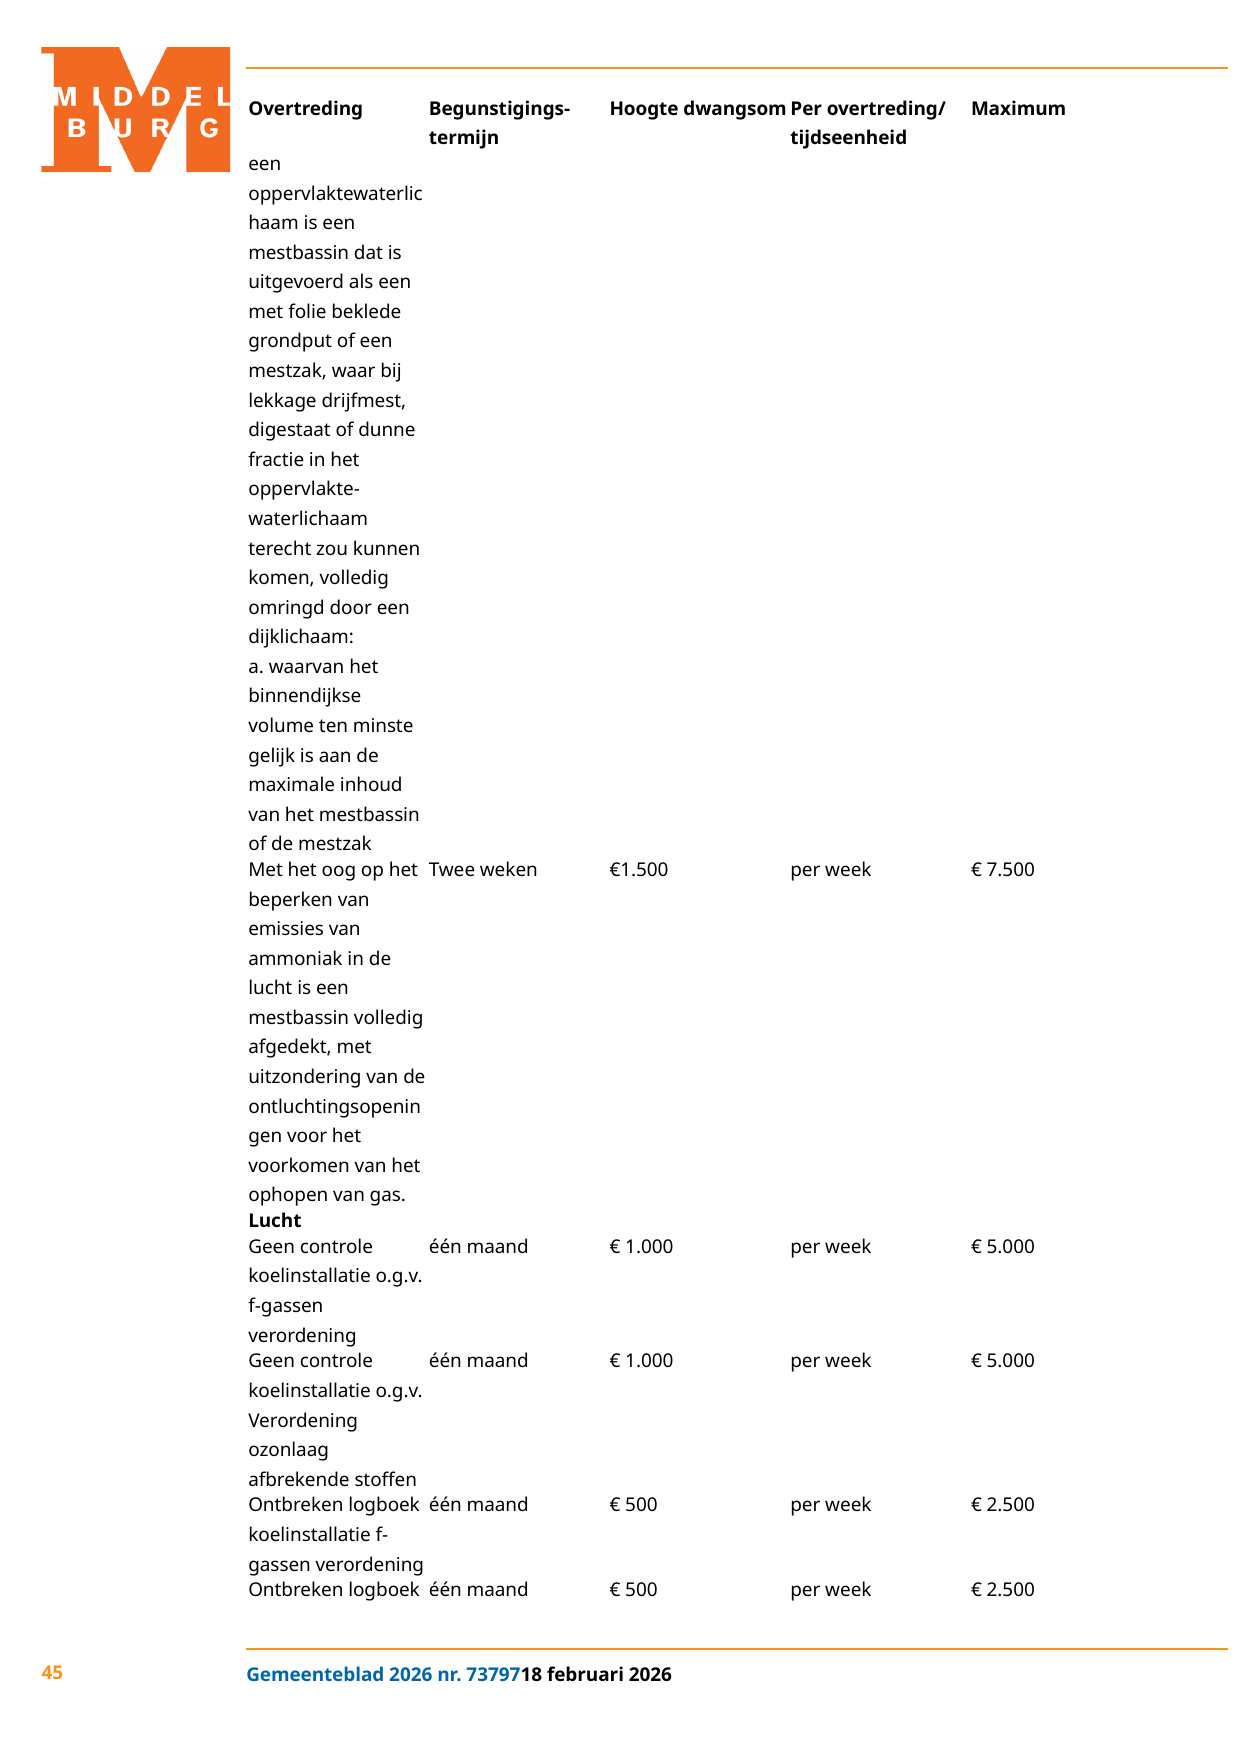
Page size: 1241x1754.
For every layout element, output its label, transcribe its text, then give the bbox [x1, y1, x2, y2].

table_cell Lucht [248, 1208, 429, 1233]
table_cell per week [790, 856, 971, 1207]
table_cell € 1.000 [609, 1233, 790, 1348]
table_cell per week [790, 1577, 971, 1602]
table_cell [609, 150, 790, 856]
table_header Maximum [971, 95, 1152, 150]
table_cell Met het oog op het beperken van emissies van ammoniak in de lucht is een mestbassin volledig afgedekt, met uitzondering van de ontluchtingsopeningen voor het voorkomen van het ophopen van gas. [248, 856, 429, 1207]
table_cell één maand [429, 1577, 609, 1602]
table_cell per week [790, 1233, 971, 1348]
table_cell Twee weken [429, 856, 609, 1207]
table_cell [790, 1208, 971, 1233]
table_cell één maand [429, 1348, 609, 1492]
table_cell per week [790, 1348, 971, 1492]
table_header Per overtreding/ tijdseenheid [790, 95, 971, 150]
table_cell Geen controle koelinstallatie o.g.v. f-gassen verordening [248, 1233, 429, 1348]
table_cell € 7.500 [971, 856, 1152, 1207]
table_cell € 500 [609, 1492, 790, 1577]
table_cell € 500 [609, 1577, 790, 1602]
table_cell [429, 1208, 609, 1233]
table_cell Geen controle koelinstallatie o.g.v. Verordening ozonlaag afbrekende stoffen [248, 1348, 429, 1492]
picture [41, 47, 231, 172]
table_cell [609, 1208, 790, 1233]
table_cell per week [790, 1492, 971, 1577]
table_header Begunstigings-termijn [429, 95, 609, 150]
table_cell een oppervlaktewaterlichaam is een mestbassin dat is uitgevoerd als een met folie beklede grondput of een mestzak, waar bij lekkage drijfmest, digestaat of dunne fractie in het oppervlakte-waterlichaam terecht zou kunnen komen, volledig omringd door een dijklichaam: a. waarvan het binnendijkse volume ten minste gelijk is aan de maximale inhoud van het mestbassin of de mestzak [248, 150, 429, 856]
table_cell € 2.500 [971, 1492, 1152, 1577]
table_cell één maand [429, 1492, 609, 1577]
table_cell €1.500 [609, 856, 790, 1207]
table_cell één maand [429, 1233, 609, 1348]
table_cell [971, 1208, 1152, 1233]
table_cell Ontbreken logboek [248, 1577, 429, 1602]
table_cell Ontbreken logboek koelinstallatie f-gassen verordening [248, 1492, 429, 1577]
table_cell € 5.000 [971, 1233, 1152, 1348]
table_cell [971, 150, 1152, 856]
table_header Overtreding [248, 95, 429, 150]
table_cell € 1.000 [609, 1348, 790, 1492]
table_cell € 2.500 [971, 1577, 1152, 1602]
table_header Hoogte dwangsom [609, 95, 790, 150]
table_cell [429, 150, 609, 856]
table_cell [790, 150, 971, 856]
table_cell € 5.000 [971, 1348, 1152, 1492]
